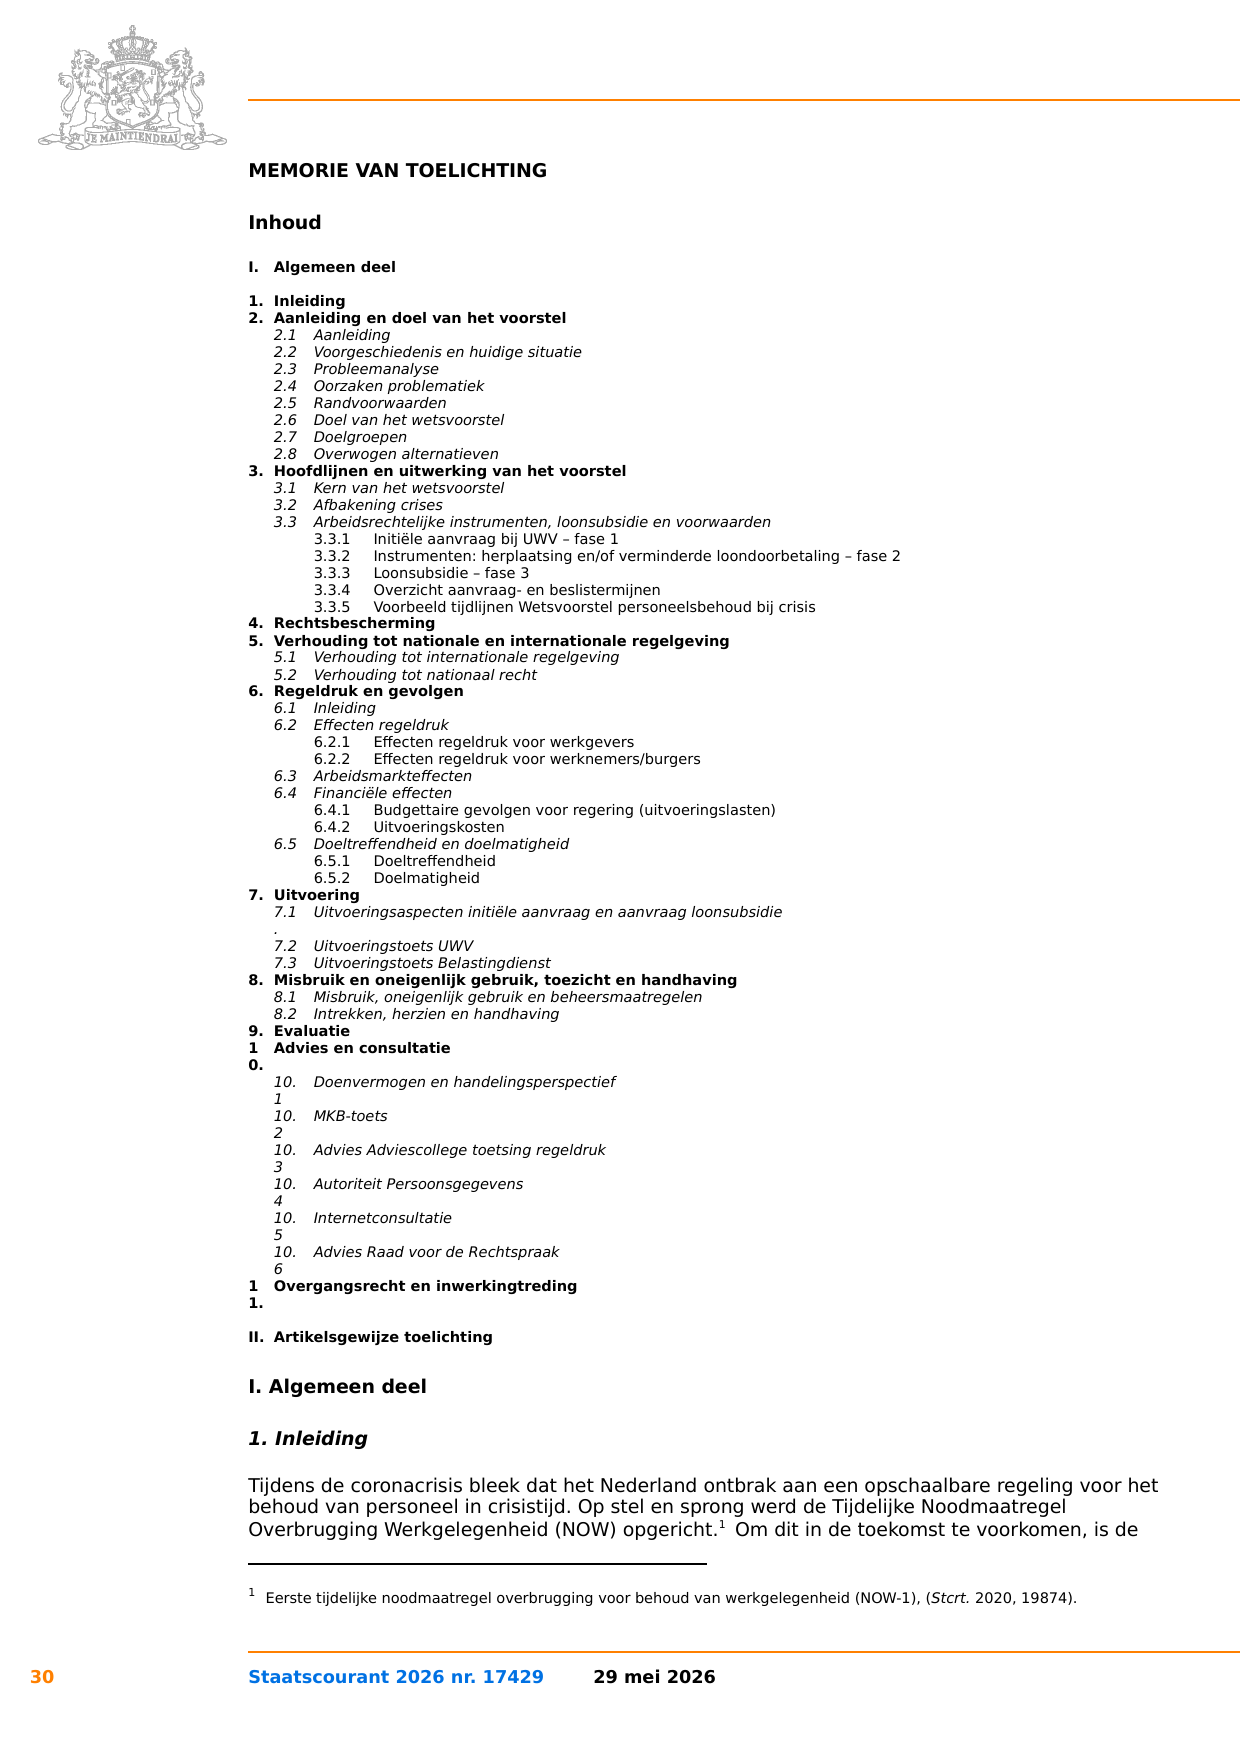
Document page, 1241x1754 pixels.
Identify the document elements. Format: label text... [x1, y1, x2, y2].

table_cell 3.3.4 [308, 581, 367, 598]
table_cell Effecten regeldruk voor werknemers/burgers [368, 751, 1163, 768]
table_cell 2.8 [268, 446, 308, 463]
table_cell Aanleiding [308, 327, 1163, 344]
table_cell [248, 378, 268, 395]
table_cell 5.2 [268, 666, 308, 683]
table_cell 2.2 [268, 344, 308, 361]
table_cell 6.3 [268, 768, 308, 785]
table_cell 7.3 [268, 955, 308, 972]
table_cell 5.1 [268, 649, 308, 666]
table_cell Aanleiding en doel van het voorstel [268, 310, 1163, 327]
table_cell [248, 768, 268, 785]
table_cell [268, 599, 308, 615]
table_cell Effecten regeldruk [308, 717, 1163, 734]
table_cell 2.7 [268, 429, 308, 446]
table_cell [268, 751, 308, 768]
table_cell 6.4.2 [308, 819, 367, 836]
table_cell 3.3 [268, 514, 308, 531]
table_cell [248, 1108, 268, 1142]
table_cell [248, 514, 268, 531]
table_cell [248, 853, 268, 870]
table_cell [248, 819, 268, 836]
table_cell 10.2 [268, 1108, 308, 1142]
table_cell 6.5.1 [308, 853, 367, 870]
table_cell [268, 548, 308, 564]
table_cell [248, 1176, 268, 1210]
table_cell [268, 276, 1163, 293]
table_cell [248, 480, 268, 497]
subtitle Inhoud [248, 212, 1163, 234]
table_cell 2.4 [268, 378, 308, 395]
table_cell Uitvoeringsaspecten initiële aanvraag en aanvraag loonsubsidie [308, 904, 1163, 938]
table_cell [248, 276, 268, 293]
table_cell 7.2 [268, 938, 308, 955]
subtitle MEMORIE VAN TOELICHTING [248, 160, 1163, 182]
table_cell [268, 531, 308, 547]
table_cell Intrekken, herzien en handhaving [308, 1006, 1163, 1023]
table_cell Advies en consultatie [268, 1040, 1163, 1074]
table_cell Advies Raad voor de Rechtspraak [308, 1244, 1163, 1278]
table_cell Uitvoering [268, 887, 1163, 904]
table_cell [268, 1312, 1163, 1328]
table_cell Artikelsgewijze toelichting [268, 1329, 1163, 1346]
table_cell Misbruik en oneigenlijk gebruik, toezicht en handhaving [268, 972, 1163, 989]
table_cell [248, 565, 268, 581]
table_cell 8.2 [268, 1006, 308, 1023]
table_cell Budgettaire gevolgen voor regering (uitvoeringslasten) [368, 802, 1163, 819]
table_cell [268, 565, 308, 581]
table_cell [248, 666, 268, 683]
table_cell Inleiding [268, 293, 1163, 310]
table_cell Uitvoeringskosten [368, 819, 1163, 836]
table_cell Evaluatie [268, 1023, 1163, 1040]
table_cell [268, 734, 308, 751]
table_cell Overzicht aanvraag- en beslistermijnen [368, 581, 1163, 598]
table_cell Doel van het wetsvoorstel [308, 412, 1163, 429]
table_cell Doenvermogen en handelingsperspectief [308, 1074, 1163, 1108]
table_cell 3. [248, 463, 268, 479]
table_cell [248, 1074, 268, 1108]
table_cell [248, 327, 268, 344]
table_cell [248, 429, 268, 446]
table_cell 10.6 [268, 1244, 308, 1278]
table_cell 6.2.2 [308, 751, 367, 768]
table_cell Overwogen alternatieven [308, 446, 1163, 463]
table_cell [248, 649, 268, 666]
table_cell Instrumenten: herplaatsing en/of verminderde loondoorbetaling – fase 2 [368, 548, 1163, 564]
table_cell [248, 1312, 268, 1328]
table_cell [248, 751, 268, 768]
table_cell Uitvoeringstoets Belastingdienst [308, 955, 1163, 972]
table_cell Voorgeschiedenis en huidige situatie [308, 344, 1163, 361]
picture [38, 25, 227, 150]
table_cell [248, 836, 268, 853]
table_cell Regeldruk en gevolgen [268, 683, 1163, 700]
table_cell [248, 938, 268, 955]
table_cell 6.5 [268, 836, 308, 853]
table_cell 6.4 [268, 785, 308, 802]
table_cell [248, 446, 268, 463]
table_cell Doeltreffendheid en doelmatigheid [308, 836, 1163, 853]
table_cell Autoriteit Persoonsgegevens [308, 1176, 1163, 1210]
table_cell Effecten regeldruk voor werkgevers [368, 734, 1163, 751]
table_cell 6.5.2 [308, 870, 367, 887]
table_cell [268, 819, 308, 836]
table_cell 10.4 [268, 1176, 308, 1210]
table_cell 7. [248, 887, 268, 904]
table_cell Arbeidsmarkteffecten [308, 768, 1163, 785]
table_cell [268, 853, 308, 870]
table_cell Inleiding [308, 700, 1163, 717]
table_cell 6.2.1 [308, 734, 367, 751]
table_cell 6. [248, 683, 268, 700]
table_cell II. [248, 1329, 268, 1346]
table_cell Randvoorwaarden [308, 395, 1163, 412]
table_cell 2.1 [268, 327, 308, 344]
table_cell 10.5 [268, 1210, 308, 1244]
table_cell [248, 734, 268, 751]
table_cell [248, 1244, 268, 1278]
table_cell [248, 1210, 268, 1244]
table_cell 2. [248, 310, 268, 327]
table_header Algemeen deel [268, 259, 1163, 276]
table_cell [248, 1142, 268, 1176]
subtitle I. Algemeen deel [248, 1376, 1163, 1397]
table_cell [248, 717, 268, 734]
table_cell Probleemanalyse [308, 361, 1163, 378]
table_cell [248, 599, 268, 615]
table_cell Misbruik, oneigenlijk gebruik en beheersmaatregelen [308, 989, 1163, 1006]
table_cell 3.3.5 [308, 599, 367, 615]
table_cell Arbeidsrechtelijke instrumenten, loonsubsidie en voorwaarden [308, 514, 1163, 531]
table_cell [248, 361, 268, 378]
table_cell Advies Adviescollege toetsing regeldruk [308, 1142, 1163, 1176]
table_cell 11. [248, 1278, 268, 1312]
table_cell Doelmatigheid [368, 870, 1163, 887]
table_cell [248, 870, 268, 887]
table_cell [268, 581, 308, 598]
table_cell [248, 395, 268, 412]
table_header I. [248, 259, 268, 276]
table_cell [248, 497, 268, 513]
table_cell Verhouding tot internationale regelgeving [308, 649, 1163, 666]
table_cell Verhouding tot nationale en internationale regelgeving [268, 633, 1163, 649]
table_cell 3.3.1 [308, 531, 367, 547]
table_cell Loonsubsidie – fase 3 [368, 565, 1163, 581]
table_cell MKB-toets [308, 1108, 1163, 1142]
table_cell 6.2 [268, 717, 308, 734]
table_cell 3.2 [268, 497, 308, 513]
table_cell 5. [248, 633, 268, 649]
table_cell 10.3 [268, 1142, 308, 1176]
subtitle 1. Inleiding [248, 1427, 1163, 1449]
table_cell Kern van het wetsvoorstel [308, 480, 1163, 497]
table_cell [248, 412, 268, 429]
table_cell 4. [248, 615, 268, 632]
table_cell 3.3.2 [308, 548, 367, 564]
table_cell Verhouding tot nationaal recht [308, 666, 1163, 683]
table_cell [248, 581, 268, 598]
table_cell 8.1 [268, 989, 308, 1006]
table_cell 2.3 [268, 361, 308, 378]
table_cell [248, 785, 268, 802]
table_cell [248, 802, 268, 819]
text Tijdens de coronacrisis bleek dat het Nederland ontbrak aan een opschaalbare regeling voor het behoud van personeel in crisistijd. Op stel en sprong werd de Tijdelijke Noodmaatregel Overbrugging Werkgelegenheid (NOW) opgericht. Om dit in de toekomst te voorkomen, is de [248, 1474, 1163, 1540]
table_cell Hoofdlijnen en uitwerking van het voorstel [268, 463, 1163, 479]
table_cell Financiële effecten [308, 785, 1163, 802]
table_cell [268, 870, 308, 887]
table_cell Voorbeeld tijdlijnen Wetsvoorstel personeelsbehoud bij crisis [368, 599, 1163, 615]
table_cell 7.1. [268, 904, 308, 938]
table_cell Doeltreffendheid [368, 853, 1163, 870]
table_cell Uitvoeringstoets UWV [308, 938, 1163, 955]
table_cell 1. [248, 293, 268, 310]
table_cell [248, 700, 268, 717]
table_cell 10. [248, 1040, 268, 1074]
table_cell Oorzaken problematiek [308, 378, 1163, 395]
table_cell 6.4.1 [308, 802, 367, 819]
table_cell [248, 531, 268, 547]
table_cell Rechtsbescherming [268, 615, 1163, 632]
table_cell Doelgroepen [308, 429, 1163, 446]
table_cell [248, 989, 268, 1006]
table_cell 9. [248, 1023, 268, 1040]
table_cell [248, 904, 268, 938]
table_cell 10.1 [268, 1074, 308, 1108]
text Eerste tijdelijke noodmaatregel overbrugging voor behoud van werkgelegenheid (NOW-1), (Stcrt. 2020, 19874). [248, 1586, 1163, 1608]
table_cell [248, 1006, 268, 1023]
table_cell Afbakening crises [308, 497, 1163, 513]
table_cell 8. [248, 972, 268, 989]
table_cell Internetconsultatie [308, 1210, 1163, 1244]
table_cell 2.6 [268, 412, 308, 429]
table_cell Overgangsrecht en inwerkingtreding [268, 1278, 1163, 1312]
table_cell 2.5 [268, 395, 308, 412]
table_cell 3.3.3 [308, 565, 367, 581]
table_cell [248, 344, 268, 361]
table_cell [268, 802, 308, 819]
table_cell 3.1 [268, 480, 308, 497]
table_cell [248, 548, 268, 564]
table_cell Initiële aanvraag bij UWV – fase 1 [368, 531, 1163, 547]
table_cell [248, 955, 268, 972]
table_cell 6.1 [268, 700, 308, 717]
